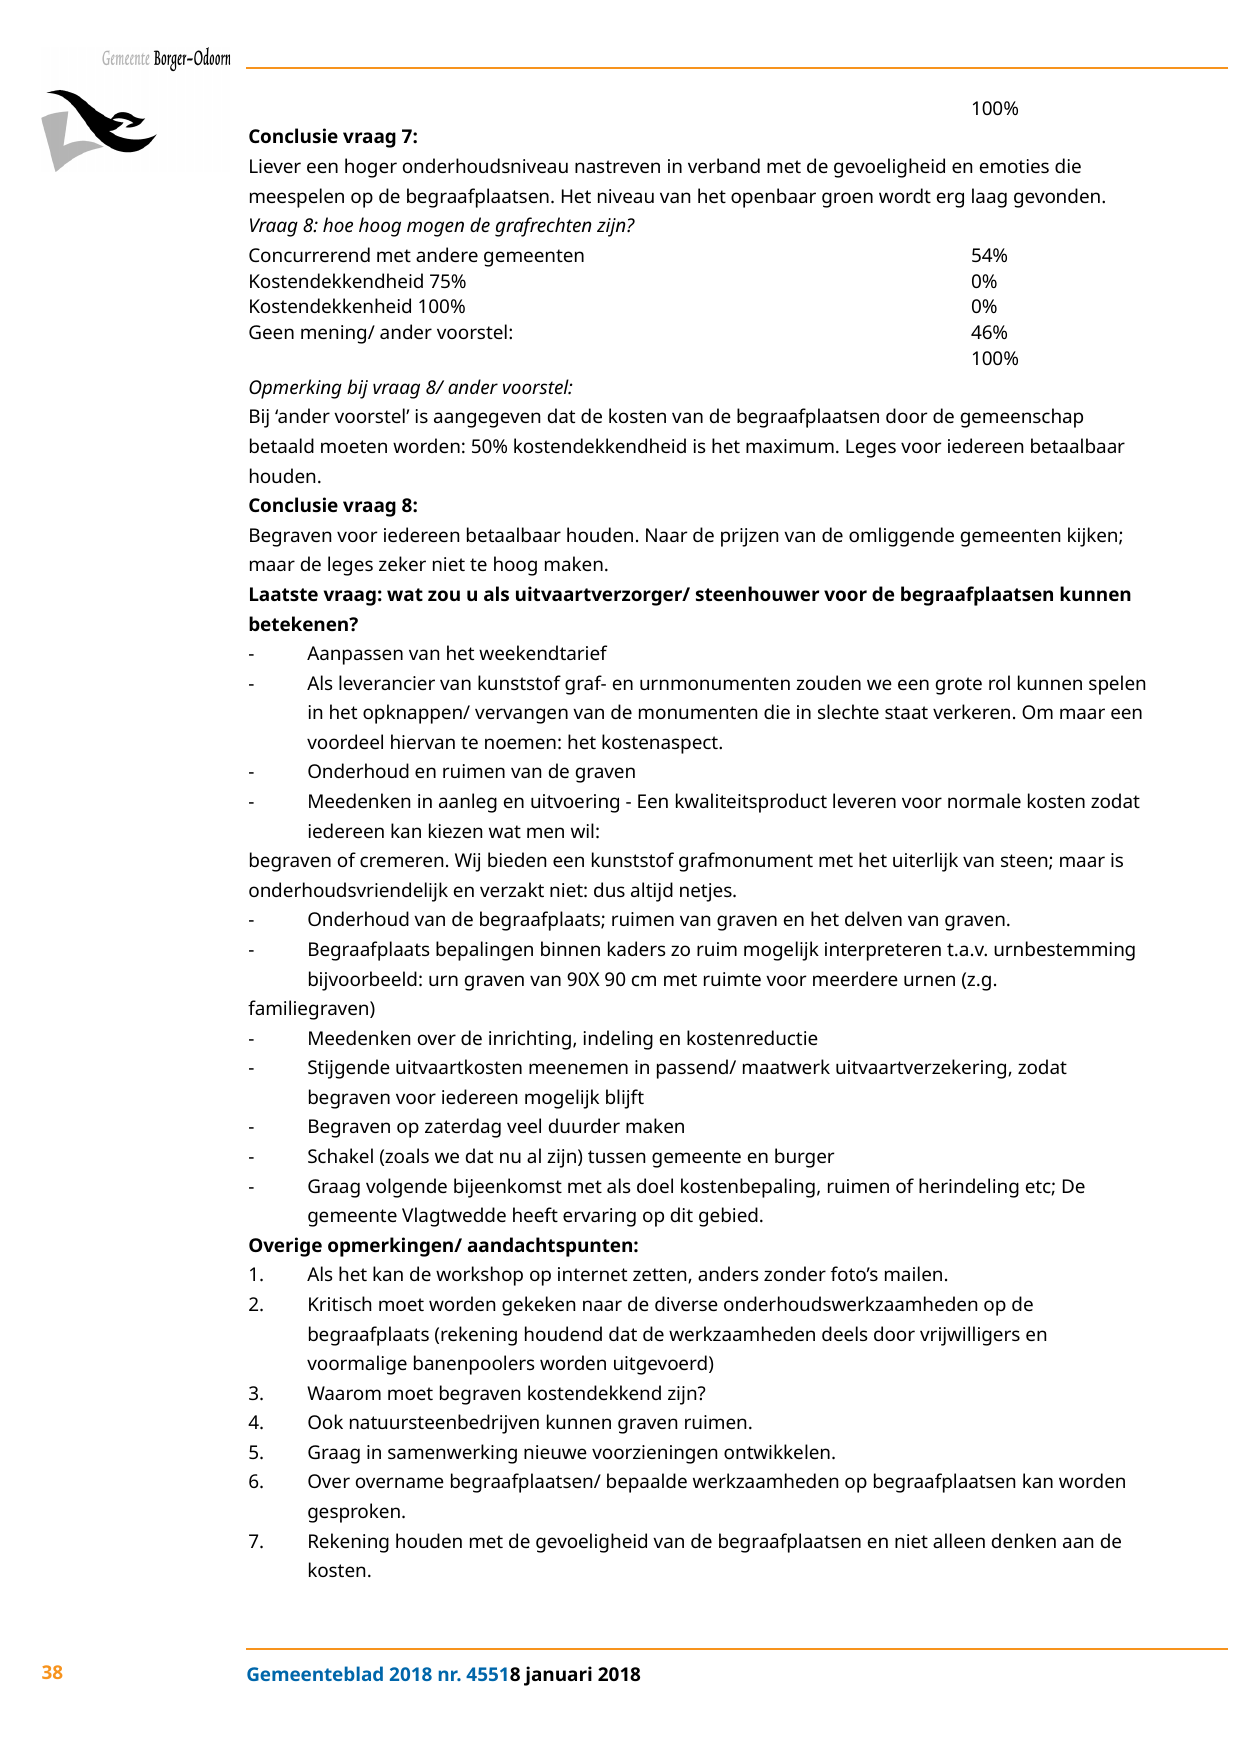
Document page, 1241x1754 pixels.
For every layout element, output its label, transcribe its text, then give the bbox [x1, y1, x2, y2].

list Over overname begraafplaatsen/ bepaalde werkzaamheden op begraafplaatsen kan worden gesproken. [248, 1469, 1152, 1524]
list Waarom moet begraven kostendekkend zijn? [248, 1380, 1152, 1406]
table_cell [248, 95, 971, 121]
text Bij ‘ander voorstel’ is aangegeven dat de kosten van de begraafplaatsen door de gemeenschap betaald moeten worden: 50% kostendekkendheid is het maximum. Leges voor iedereen betaalbaar houden. [248, 404, 1152, 488]
list Meedenken in aanleg en uitvoering - Een kwaliteitsproduct leveren voor normale kosten zodat iedereen kan kiezen wat men wil: [248, 788, 1152, 843]
text Laatste vraag: wat zou u als uitvaartverzorger/ steenhouwer voor de begraafplaatsen kunnen betekenen? [248, 581, 1152, 636]
list Schakel (zoals we dat nu al zijn) tussen gemeente en burger [248, 1143, 1152, 1169]
text familiegraven) [248, 995, 1152, 1021]
table_cell Geen mening/ ander voorstel: [248, 319, 971, 345]
list Meedenken over de inrichting, indeling en kostenreductie [248, 1025, 1152, 1051]
list Als het kan de workshop op internet zetten, anders zonder foto’s mailen. [248, 1262, 1152, 1287]
list Graag in samenwerking nieuwe voorzieningen ontwikkelen. [248, 1439, 1152, 1465]
text Conclusie vraag 8: [248, 492, 1152, 518]
text Conclusie vraag 7: [248, 124, 1152, 149]
table_header 54% [971, 242, 1152, 268]
list Stijgende uitvaartkosten meenemen in passend/ maatwerk uitvaartverzekering, zodat begraven voor iedereen mogelijk blijft [248, 1054, 1152, 1110]
table_cell Kostendekkendheid 75% [248, 268, 971, 294]
table_cell [248, 345, 971, 371]
list Begraafplaats bepalingen binnen kaders zo ruim mogelijk interpreteren t.a.v. urnbestemming bijvoorbeeld: urn graven van 90X 90 cm met ruimte voor meerdere urnen (z.g. [248, 936, 1152, 991]
table_cell 100% [971, 95, 1152, 121]
text Opmerking bij vraag 8/ ander voorstel: [248, 374, 1152, 400]
list Onderhoud en ruimen van de graven [248, 759, 1152, 784]
table_cell 100% [971, 345, 1152, 371]
text Overige opmerkingen/ aandachtspunten: [248, 1232, 1152, 1258]
list Onderhoud van de begraafplaats; ruimen van graven en het delven van graven. [248, 907, 1152, 932]
list Als leverancier van kunststof graf- en urnmonumenten zouden we een grote rol kunnen spelen in het opknappen/ vervangen van de monumenten die in slechte staat verkeren. Om maar een voordeel hiervan te noemen: het kostenaspect. [248, 670, 1152, 755]
list Ook natuursteenbedrijven kunnen graven ruimen. [248, 1409, 1152, 1435]
text Begraven voor iedereen betaalbaar houden. Naar de prijzen van de omliggende gemeenten kijken; maar de leges zeker niet te hoog maken. [248, 522, 1152, 577]
picture [41, 47, 231, 172]
table_header Concurrerend met andere gemeenten [248, 242, 971, 268]
list Begraven op zaterdag veel duurder maken [248, 1114, 1152, 1139]
text Vraag 8: hoe hoog mogen de grafrechten zijn? [248, 212, 1152, 238]
table_cell 46% [971, 319, 1152, 345]
list Graag volgende bijeenkomst met als doel kostenbepaling, ruimen of herindeling etc; De gemeente Vlagtwedde heeft ervaring op dit gebied. [248, 1173, 1152, 1228]
table_cell 0% [971, 294, 1152, 319]
text begraven of cremeren. Wij bieden een kunststof grafmonument met het uiterlijk van steen; maar is onderhoudsvriendelijk en verzakt niet: dus altijd netjes. [248, 847, 1152, 903]
table_cell 0% [971, 268, 1152, 294]
list Kritisch moet worden gekeken naar de diverse onderhoudswerkzaamheden op de begraafplaats (rekening houdend dat de werkzaamheden deels door vrijwilligers en voormalige banenpoolers worden uitgevoerd) [248, 1291, 1152, 1376]
table_cell Kostendekkenheid 100% [248, 294, 971, 319]
list Aanpassen van het weekendtarief [248, 640, 1152, 666]
list Rekening houden met de gevoeligheid van de begraafplaatsen en niet alleen denken aan de kosten. [248, 1528, 1152, 1583]
text Liever een hoger onderhoudsniveau nastreven in verband met de gevoeligheid en emoties die meespelen op de begraafplaatsen. Het niveau van het openbaar groen wordt erg laag gevonden. [248, 153, 1152, 209]
